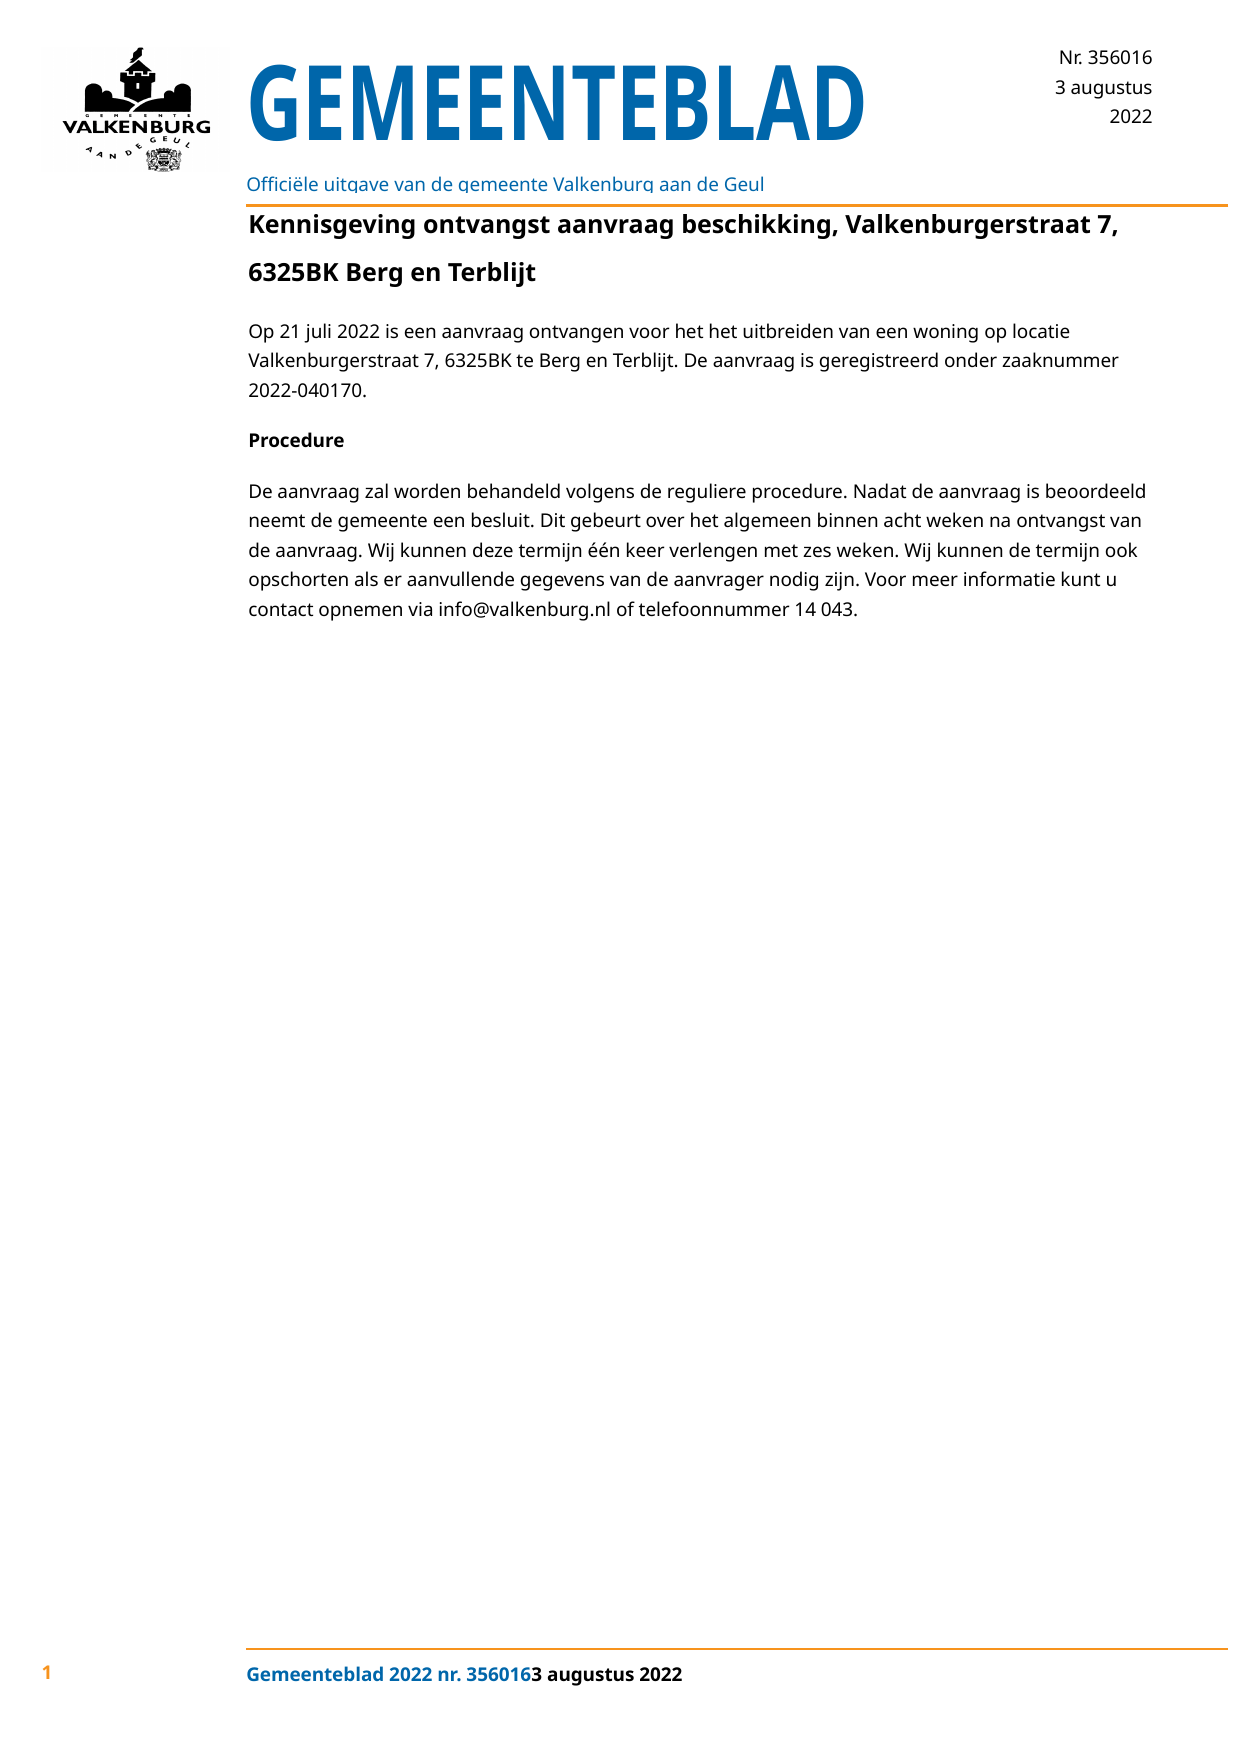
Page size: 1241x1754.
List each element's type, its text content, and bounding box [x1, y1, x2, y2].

text Op 21 juli 2022 is een aanvraag ontvangen voor het het uitbreiden van een woning op locatie Valkenburgerstraat 7, 6325BK te Berg en Terblijt. De aanvraag is geregistreerd onder zaaknummer 2022-040170. [248, 318, 1152, 403]
text Kennisgeving ontvangst aanvraag beschikking, Valkenburgerstraat 7, 6325BK Berg en Terblijt [248, 207, 1152, 288]
text De aanvraag zal worden behandeld volgens de reguliere procedure. Nadat de aanvraag is beoordeeld neemt de gemeente een besluit. Dit gebeurt over het algemeen binnen acht weken na ontvangst van de aanvraag. Wij kunnen deze termijn één keer verlengen met zes weken. Wij kunnen de termijn ook opschorten als er aanvullende gegevens van de aanvrager nodig zijn. Voor meer informatie kunt u contact opnemen via info@valkenburg.nl of telefoonnummer 14 043. [248, 478, 1152, 622]
picture [41, 47, 231, 172]
text Procedure [248, 427, 1152, 453]
